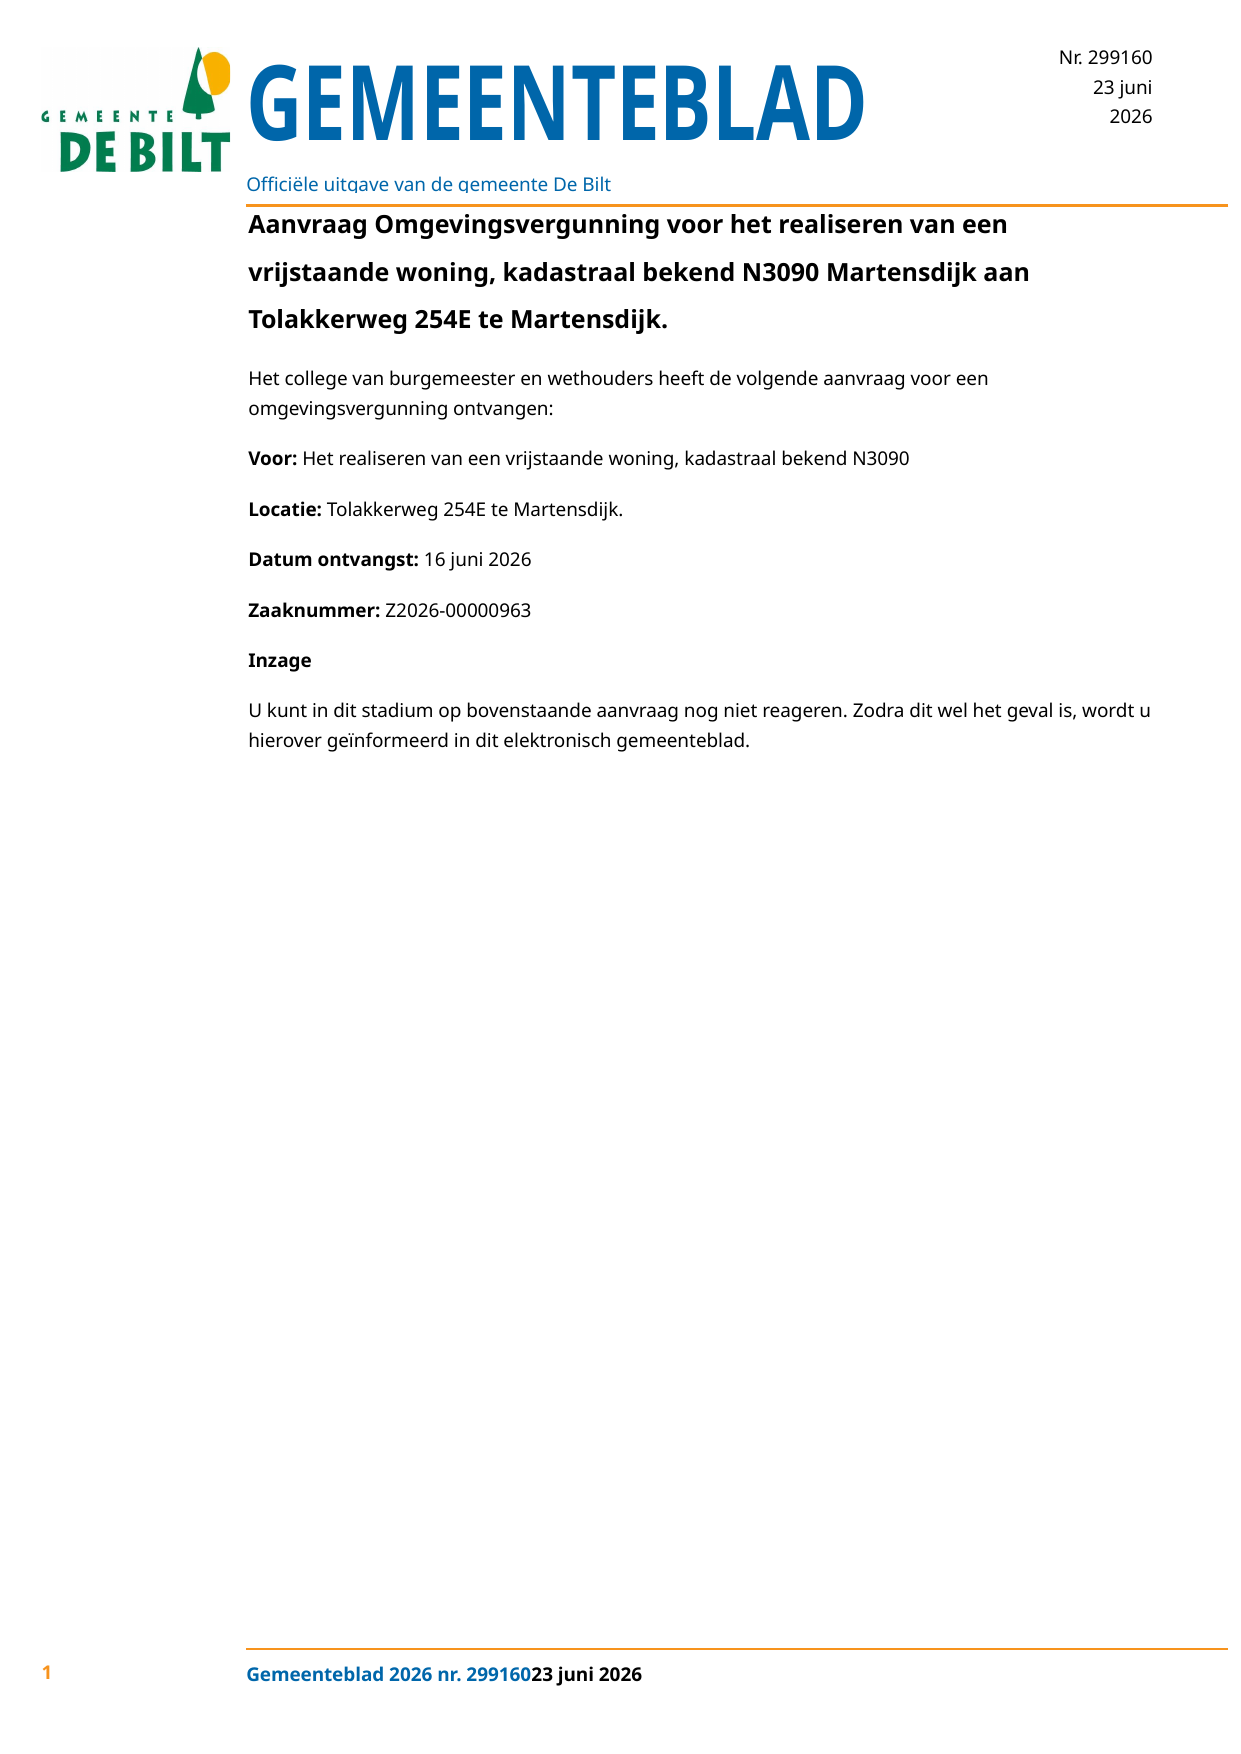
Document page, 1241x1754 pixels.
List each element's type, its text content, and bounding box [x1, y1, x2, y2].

text Het college van burgemeester en wethouders heeft de volgende aanvraag voor een omgevingsvergunning ontvangen: [248, 366, 1152, 421]
text Voor: Het realiseren van een vrijstaande woning, kadastraal bekend N3090 [248, 446, 1152, 471]
text Inzage [248, 647, 1152, 673]
text U kunt in dit stadium op bovenstaande aanvraag nog niet reageren. Zodra dit wel het geval is, wordt u hierover geïnformeerd in dit elektronisch gemeenteblad. [248, 698, 1152, 753]
picture [41, 47, 231, 172]
text Datum ontvangst: 16 juni 2026 [248, 546, 1152, 572]
text Zaaknummer: Z2026-00000963 [248, 597, 1152, 622]
text Aanvraag Omgevingsvergunning voor het realiseren van een vrijstaande woning, kadastraal bekend N3090 Martensdijk aan Tolakkerweg 254E te Martensdijk. [248, 207, 1152, 336]
text Locatie: Tolakkerweg 254E te Martensdijk. [248, 496, 1152, 522]
